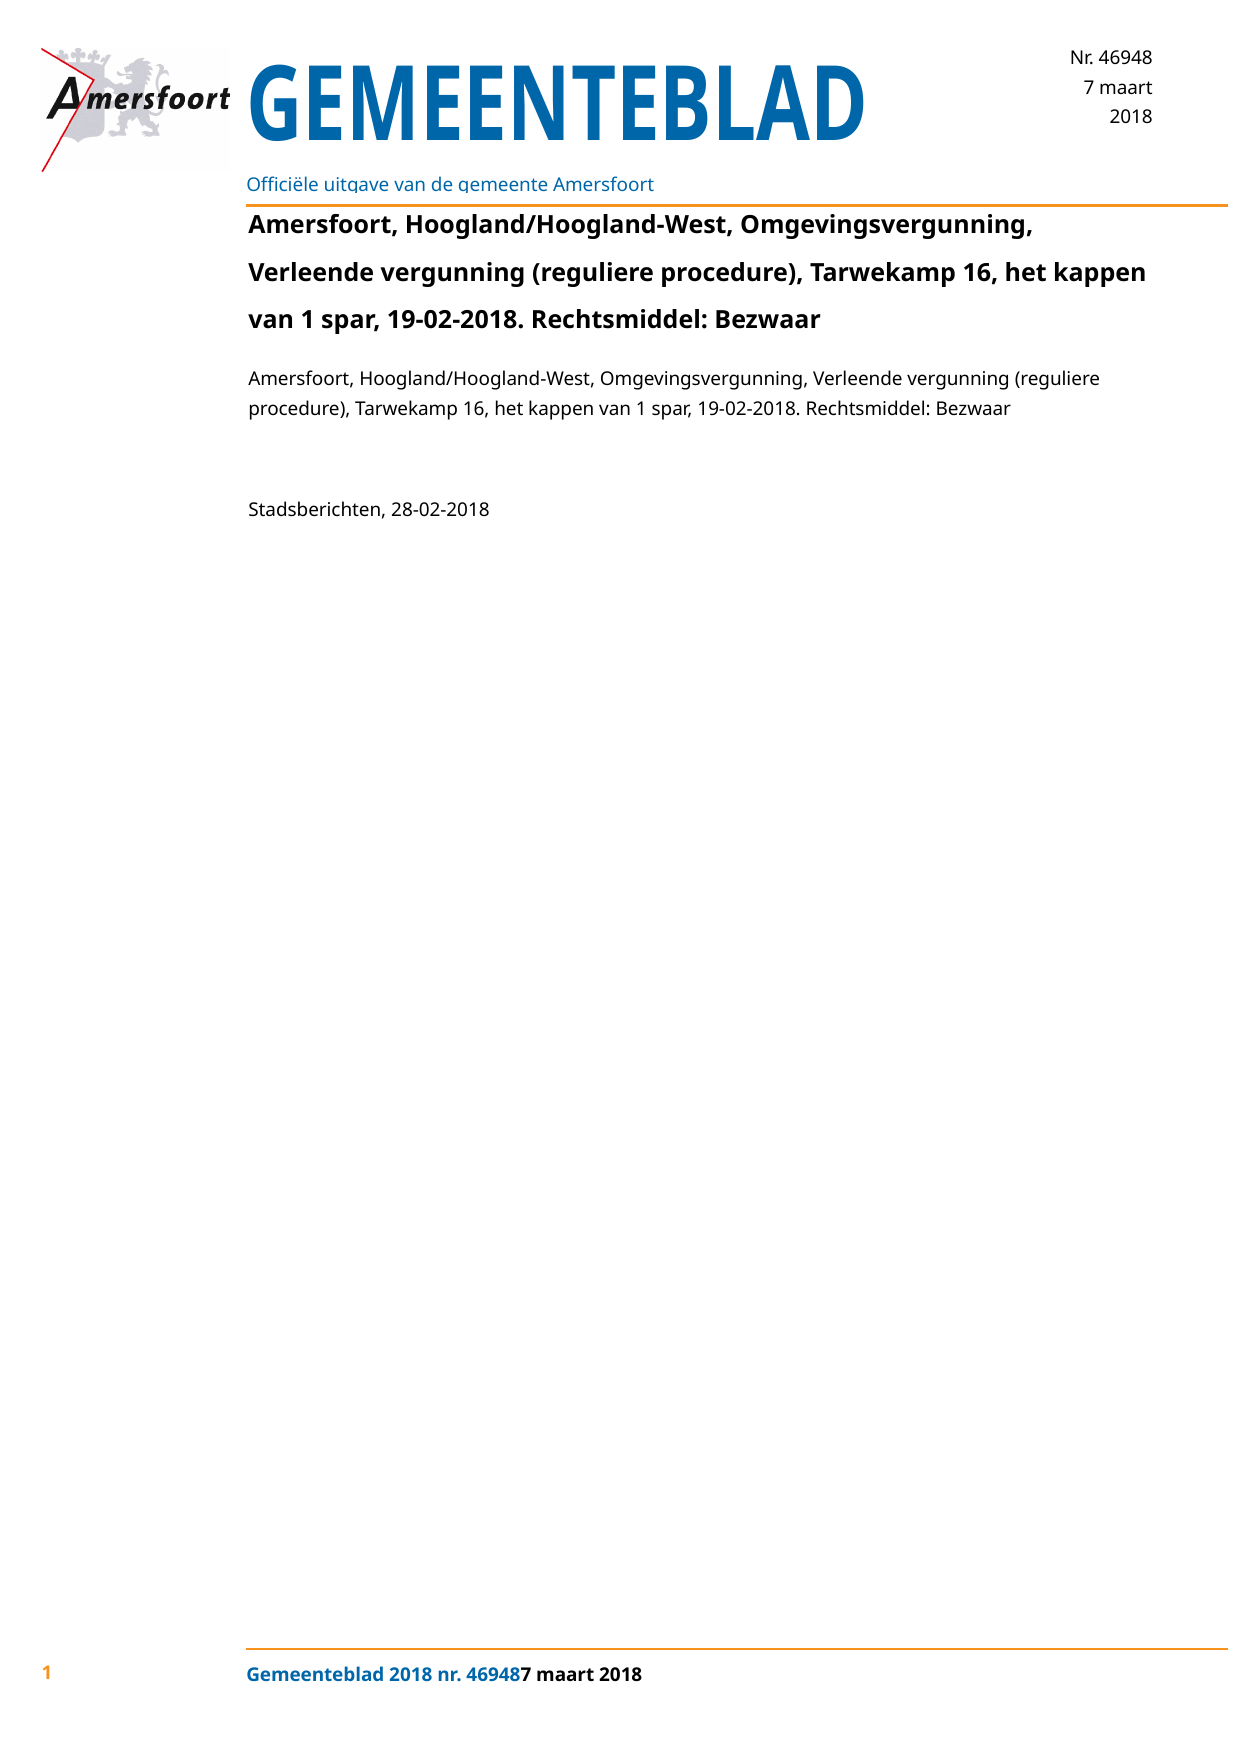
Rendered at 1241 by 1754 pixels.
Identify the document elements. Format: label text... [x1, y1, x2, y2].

text Amersfoort, Hoogland/Hoogland-West, Omgevingsvergunning, Verleende vergunning (reguliere procedure), Tarwekamp 16, het kappen van 1 spar, 19-02-2018. Rechtsmiddel: Bezwaar [248, 366, 1152, 421]
text Amersfoort, Hoogland/Hoogland-West, Omgevingsvergunning, Verleende vergunning (reguliere procedure), Tarwekamp 16, het kappen van 1 spar, 19-02-2018. Rechtsmiddel: Bezwaar [248, 207, 1152, 336]
picture [41, 47, 231, 172]
text Stadsberichten, 28-02-2018 [248, 496, 1152, 522]
